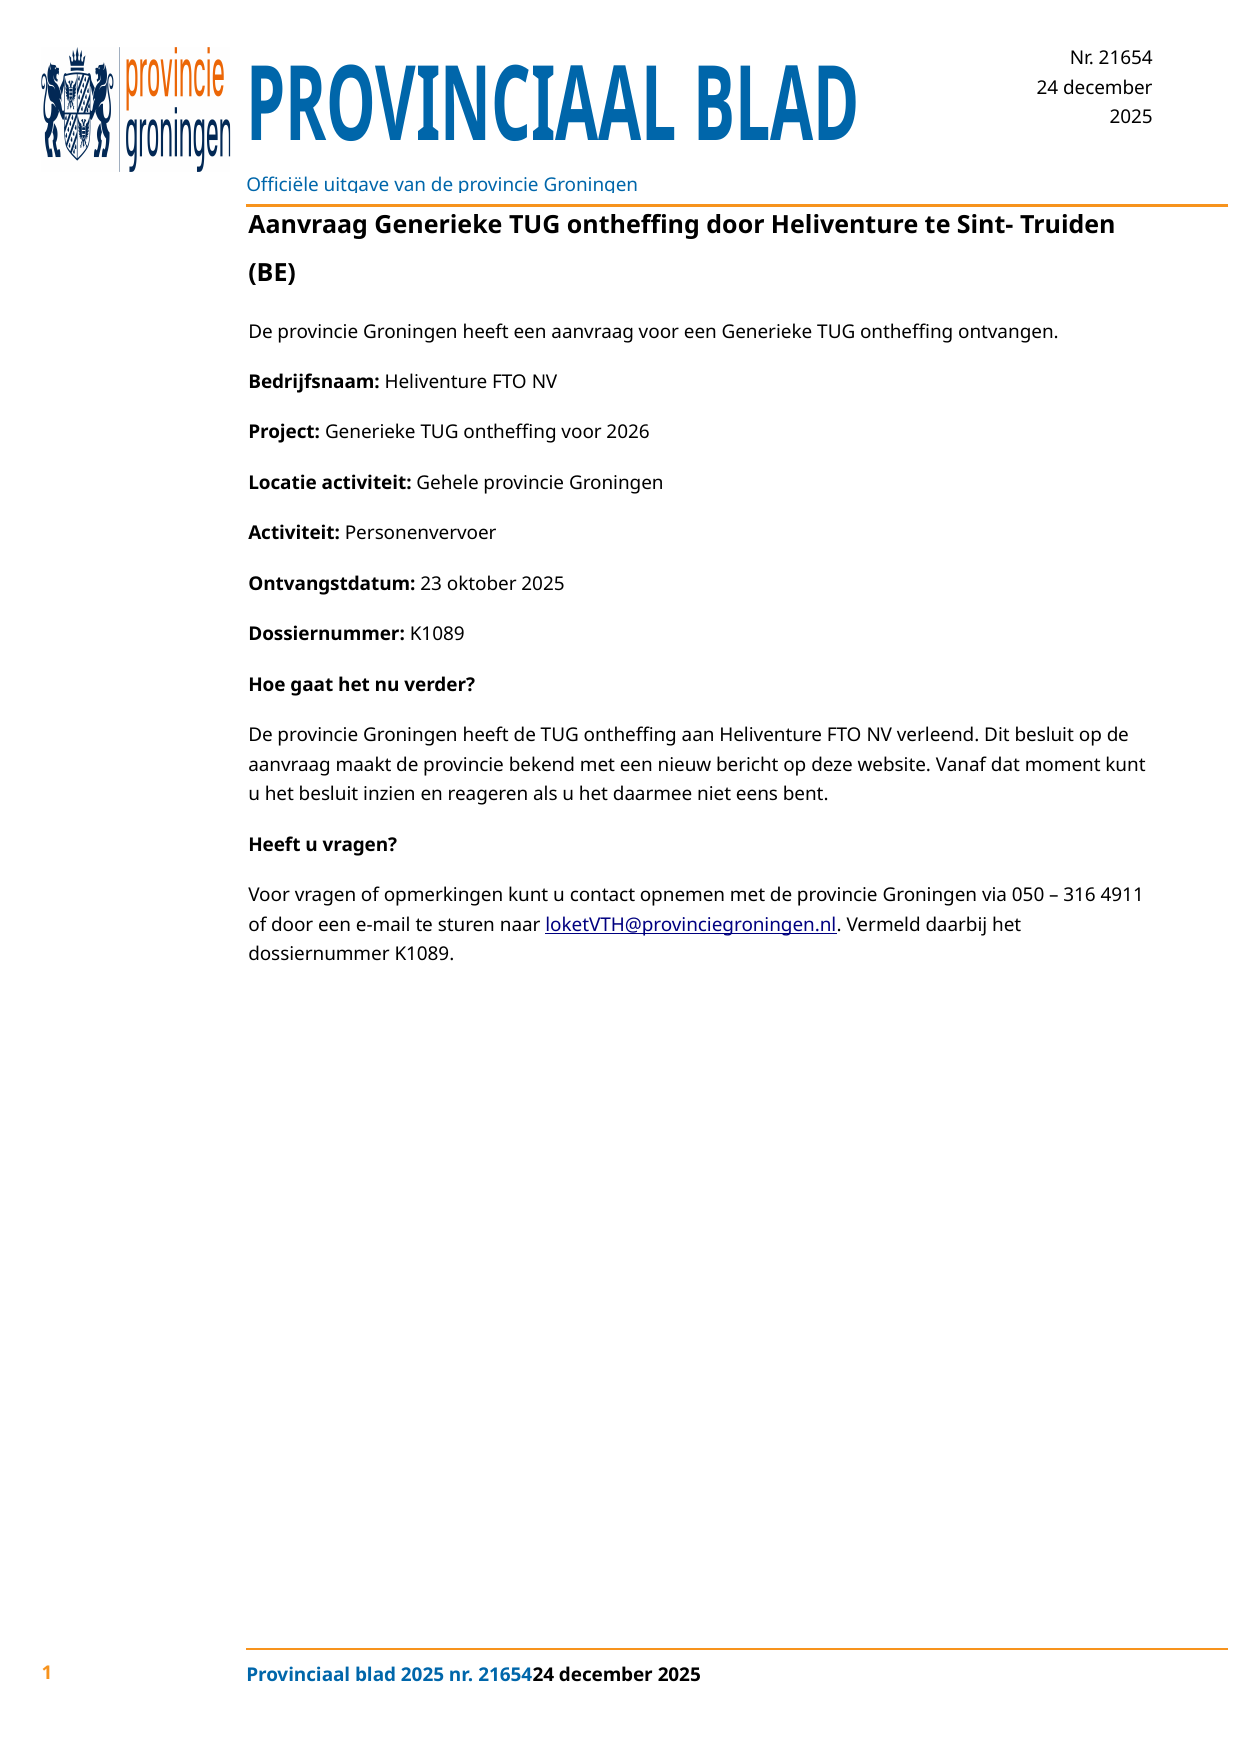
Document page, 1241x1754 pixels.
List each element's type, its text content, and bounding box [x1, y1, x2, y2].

text Locatie activiteit: Gehele provincie Groningen [248, 469, 1152, 495]
text Activiteit: Personenvervoer [248, 519, 1152, 545]
text Ontvangstdatum: 23 oktober 2025 [248, 570, 1152, 596]
text Voor vragen of opmerkingen kunt u contact opnemen met de provincie Groningen via 050 – 316 4911 of door een e-mail te sturen naar loketVTH@provinciegroningen.nl. Vermeld daarbij het dossiernummer K1089. [248, 881, 1152, 966]
text De provincie Groningen heeft de TUG ontheffing aan Heliventure FTO NV verleend. Dit besluit op de aanvraag maakt de provincie bekend met een nieuw bericht op deze website. Vanaf dat moment kunt u het besluit inzien en reageren als u het daarmee niet eens bent. [248, 721, 1152, 806]
text Dossiernummer: K1089 [248, 620, 1152, 646]
text Hoe gaat het nu verder? [248, 671, 1152, 697]
text Heeft u vragen? [248, 831, 1152, 857]
text Aanvraag Generieke TUG ontheffing door Heliventure te Sint- Truiden (BE) [248, 207, 1152, 288]
text Bedrijfsnaam: Heliventure FTO NV [248, 368, 1152, 394]
text Project: Generieke TUG ontheffing voor 2026 [248, 419, 1152, 444]
picture [41, 47, 231, 172]
text De provincie Groningen heeft een aanvraag voor een Generieke TUG ontheffing ontvangen. [248, 318, 1152, 344]
